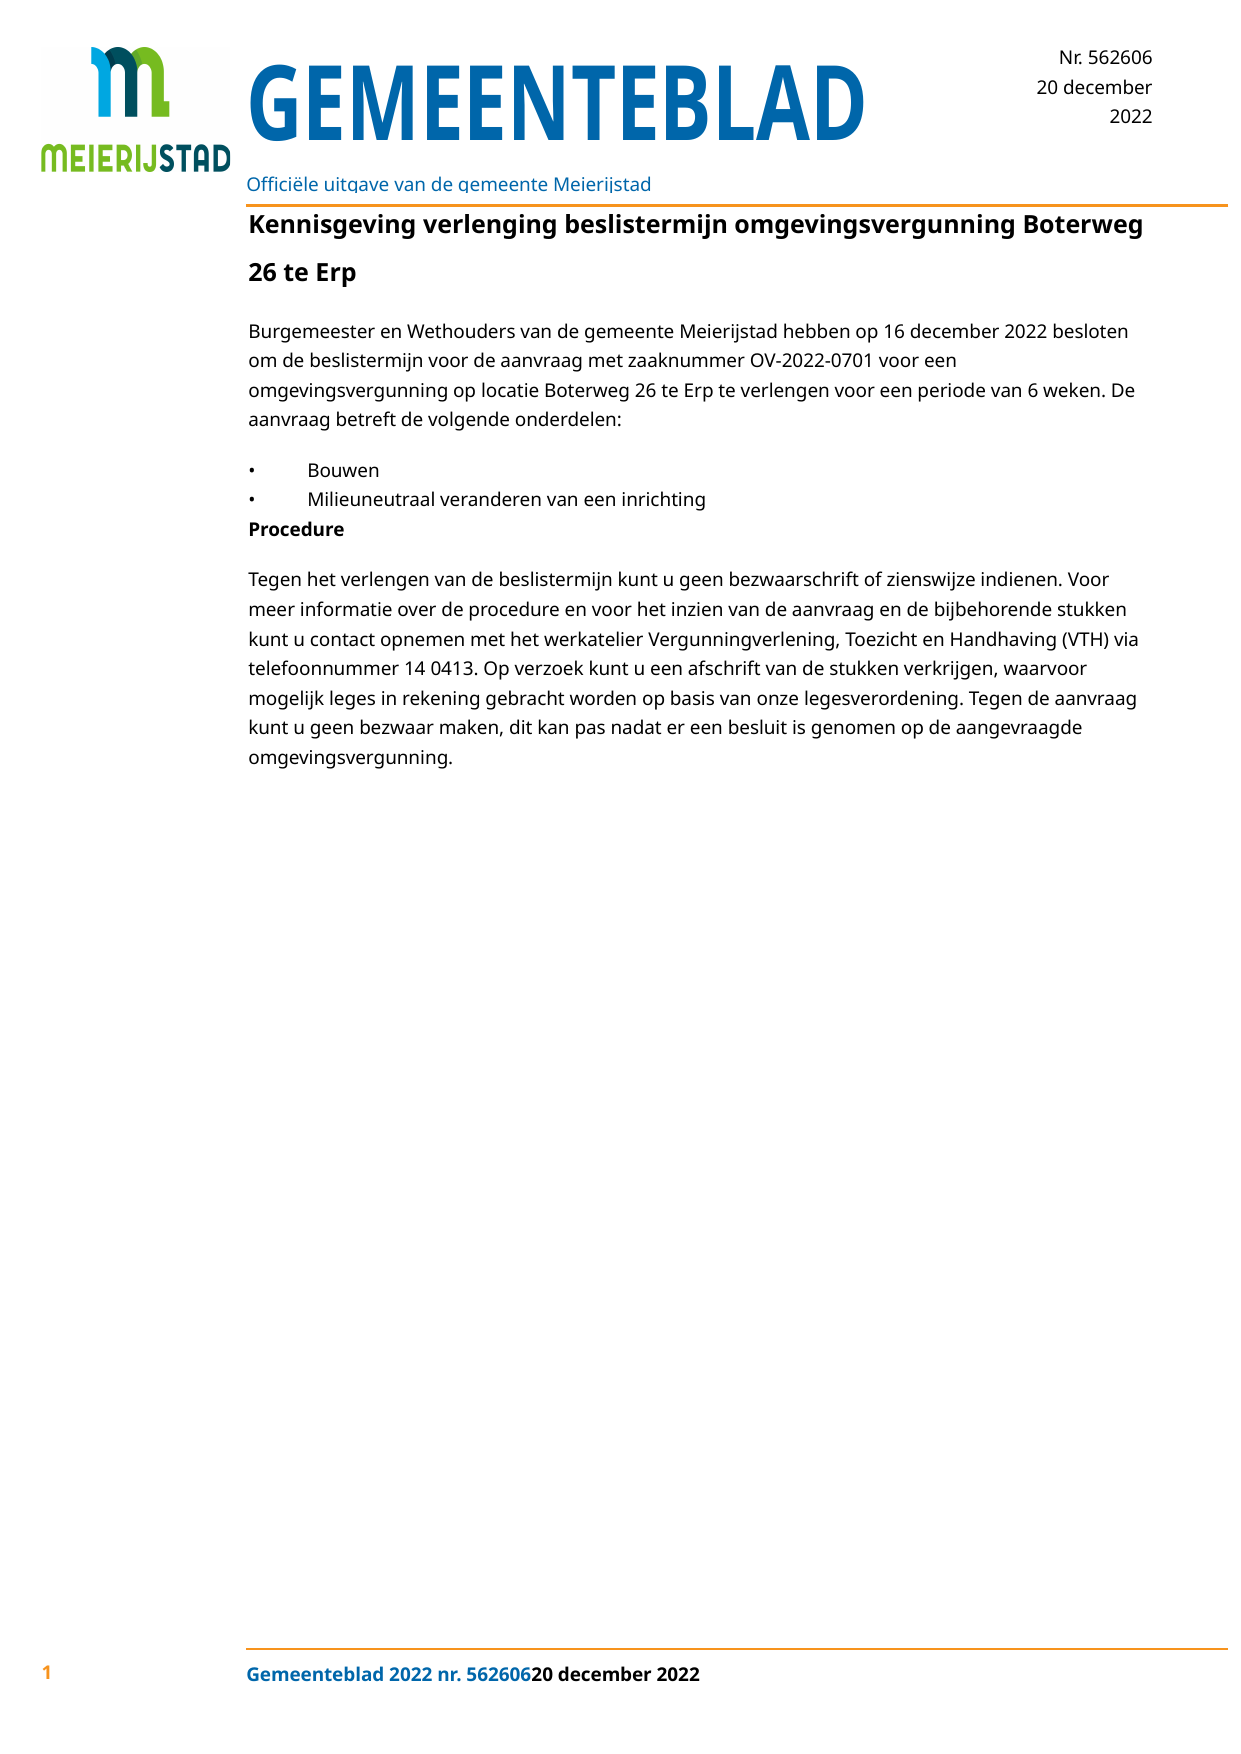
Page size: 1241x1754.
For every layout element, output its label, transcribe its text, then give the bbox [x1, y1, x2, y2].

list Milieuneutraal veranderen van een inrichting [248, 487, 1152, 512]
text Burgemeester en Wethouders van de gemeente Meierijstad hebben op 16 december 2022 besloten om de beslistermijn voor de aanvraag met zaaknummer OV-2022-0701 voor een omgevingsvergunning op locatie Boterweg 26 te Erp te verlengen voor een periode van 6 weken. De aanvraag betreft de volgende onderdelen: [248, 318, 1152, 432]
text Tegen het verlengen van de beslistermijn kunt u geen bezwaarschrift of zienswijze indienen. Voor meer informatie over de procedure en voor het inzien van de aanvraag en de bijbehorende stukken kunt u contact opnemen met het werkatelier Vergunningverlening, Toezicht en Handhaving (VTH) via telefoonnummer 14 0413. Op verzoek kunt u een afschrift van de stukken verkrijgen, waarvoor mogelijk leges in rekening gebracht worden op basis van onze legesverordening. Tegen de aanvraag kunt u geen bezwaar maken, dit kan pas nadat er een besluit is genomen op de aangevraagde omgevingsvergunning. [248, 567, 1152, 770]
list Bouwen [248, 457, 1152, 483]
picture [41, 47, 231, 172]
text Procedure [248, 516, 1152, 542]
text Kennisgeving verlenging beslistermijn omgevingsvergunning Boterweg 26 te Erp [248, 207, 1152, 288]
